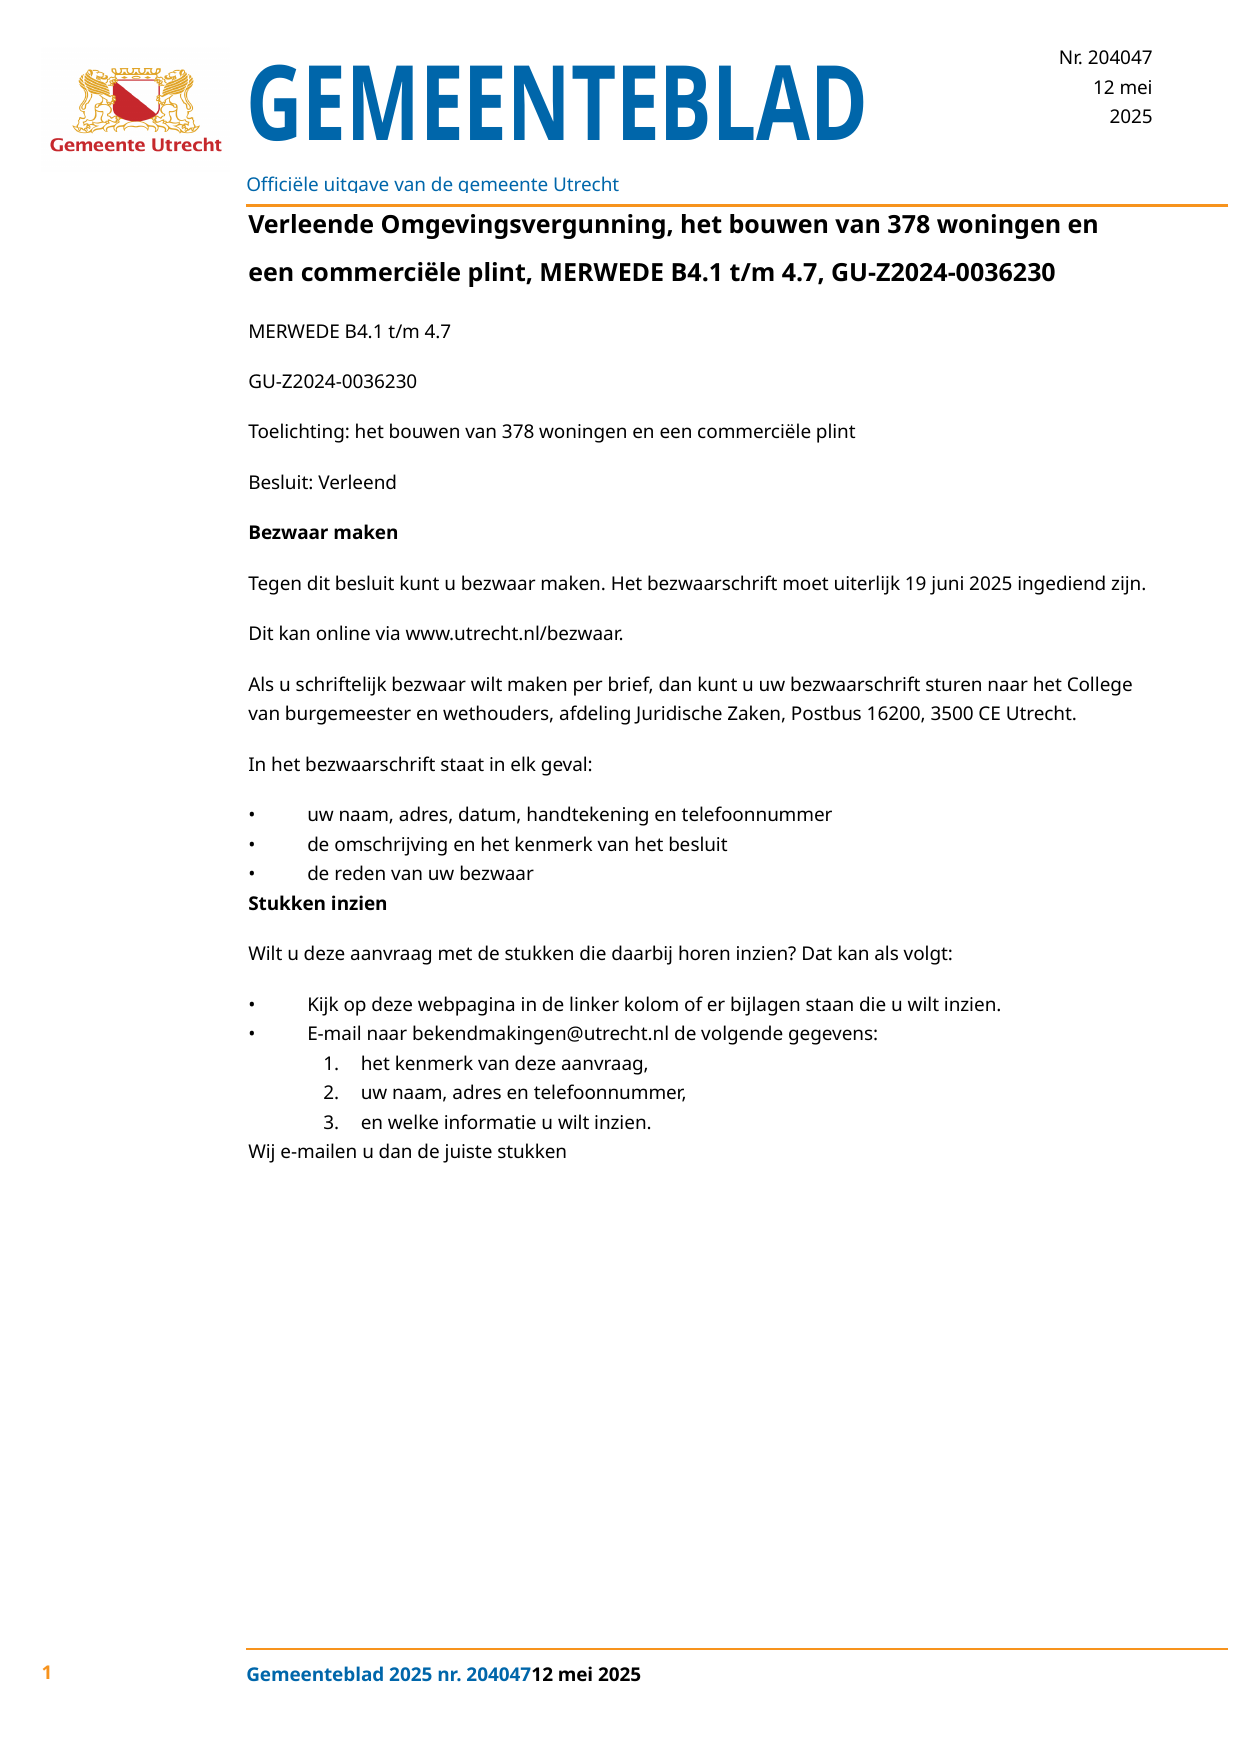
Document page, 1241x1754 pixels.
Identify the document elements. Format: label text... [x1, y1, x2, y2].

text GU-Z2024-0036230 [248, 368, 1152, 394]
list het kenmerk van deze aanvraag, [323, 1050, 1152, 1076]
list uw naam, adres, datum, handtekening en telefoonnummer [248, 801, 1152, 827]
text In het bezwaarschrift staat in elk geval: [248, 751, 1152, 777]
picture [41, 47, 231, 172]
text Stukken inzien [248, 890, 1152, 916]
list en welke informatie u wilt inzien. [323, 1109, 1152, 1135]
text Toelichting: het bouwen van 378 woningen en een commerciële plint [248, 419, 1152, 444]
text Verleende Omgevingsvergunning, het bouwen van 378 woningen en een commerciële plint, MERWEDE B4.1 t/m 4.7, GU-Z2024-0036230 [248, 207, 1152, 288]
text Als u schriftelijk bezwaar wilt maken per brief, dan kunt u uw bezwaarschrift sturen naar het College van burgemeester en wethouders, afdeling Juridische Zaken, Postbus 16200, 3500 CE Utrecht. [248, 671, 1152, 726]
list de reden van uw bezwaar [248, 860, 1152, 886]
text Besluit: Verleend [248, 469, 1152, 495]
text Tegen dit besluit kunt u bezwaar maken. Het bezwaarschrift moet uiterlijk 19 juni 2025 ingediend zijn. [248, 570, 1152, 596]
text Wij e-mailen u dan de juiste stukken [248, 1139, 1152, 1164]
list de omschrijving en het kenmerk van het besluit [248, 831, 1152, 857]
list uw naam, adres en telefoonnummer, [323, 1079, 1152, 1105]
text Dit kan online via www.utrecht.nl/bezwaar. [248, 620, 1152, 646]
text MERWEDE B4.1 t/m 4.7 [248, 318, 1152, 344]
text Wilt u deze aanvraag met de stukken die daarbij horen inzien? Dat kan als volgt: [248, 940, 1152, 966]
text Bezwaar maken [248, 519, 1152, 545]
list Kijk op deze webpagina in de linker kolom of er bijlagen staan die u wilt inzien. [248, 991, 1152, 1017]
list E-mail naar bekendmakingen@utrecht.nl de volgende gegevens: [248, 1020, 1152, 1046]
